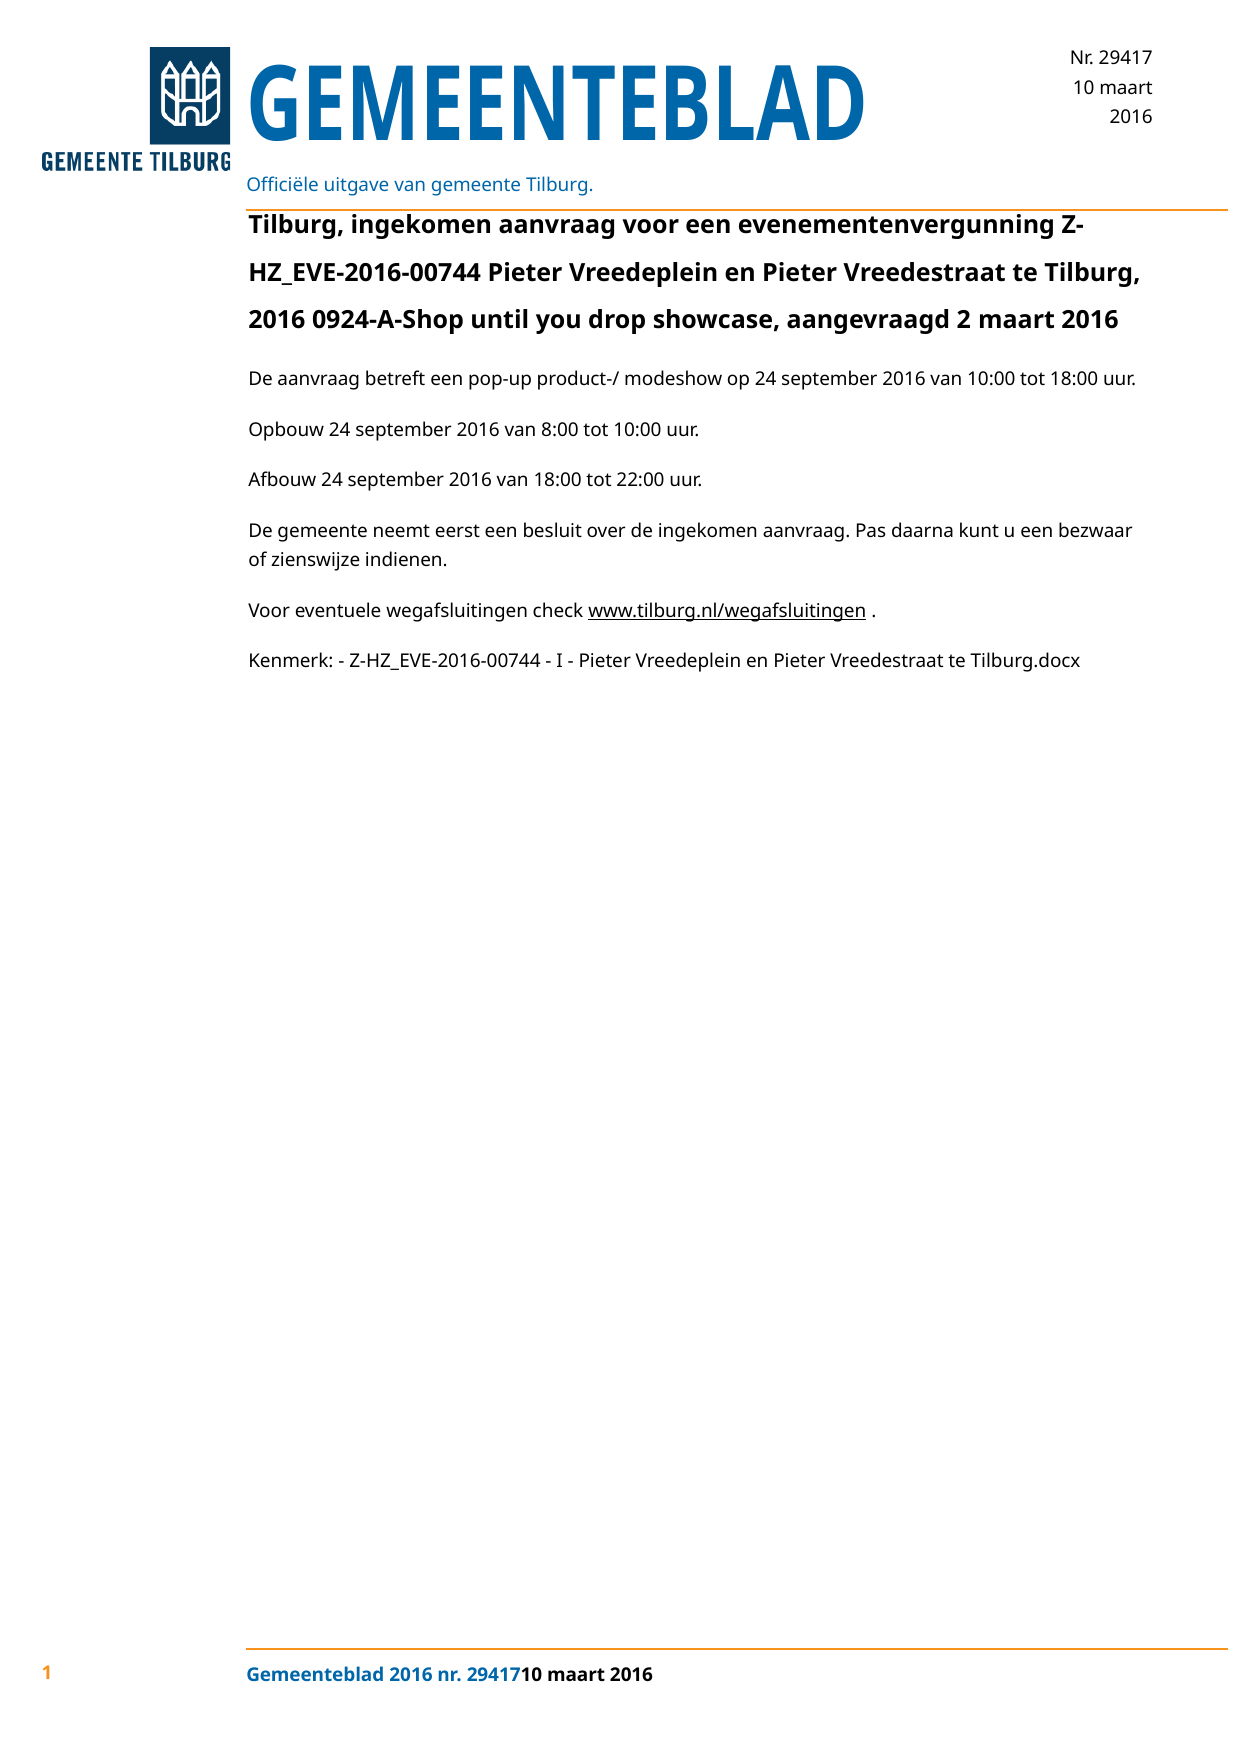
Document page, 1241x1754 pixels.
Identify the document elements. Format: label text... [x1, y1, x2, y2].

text De aanvraag betreft een pop-up product-/ modeshow op 24 september 2016 van 10:00 tot 18:00 uur. [248, 366, 1152, 391]
picture [41, 47, 231, 172]
text Tilburg, ingekomen aanvraag voor een evenementenvergunning Z-HZ_EVE-2016-00744 Pieter Vreedeplein en Pieter Vreedestraat te Tilburg, 2016 0924-A-Shop until you drop showcase, aangevraagd 2 maart 2016 [248, 211, 1152, 336]
text Voor eventuele wegafsluitingen check www.tilburg.nl/wegafsluitingen . [248, 597, 1152, 622]
text Opbouw 24 september 2016 van 8:00 tot 10:00 uur. [248, 416, 1152, 442]
text Afbouw 24 september 2016 van 18:00 tot 22:00 uur. [248, 466, 1152, 492]
text De gemeente neemt eerst een besluit over de ingekomen aanvraag. Pas daarna kunt u een bezwaar of zienswijze indienen. [248, 517, 1152, 572]
text Kenmerk: - Z-HZ_EVE-2016-00744 - I - Pieter Vreedeplein en Pieter Vreedestraat te Tilburg.docx [248, 647, 1152, 673]
